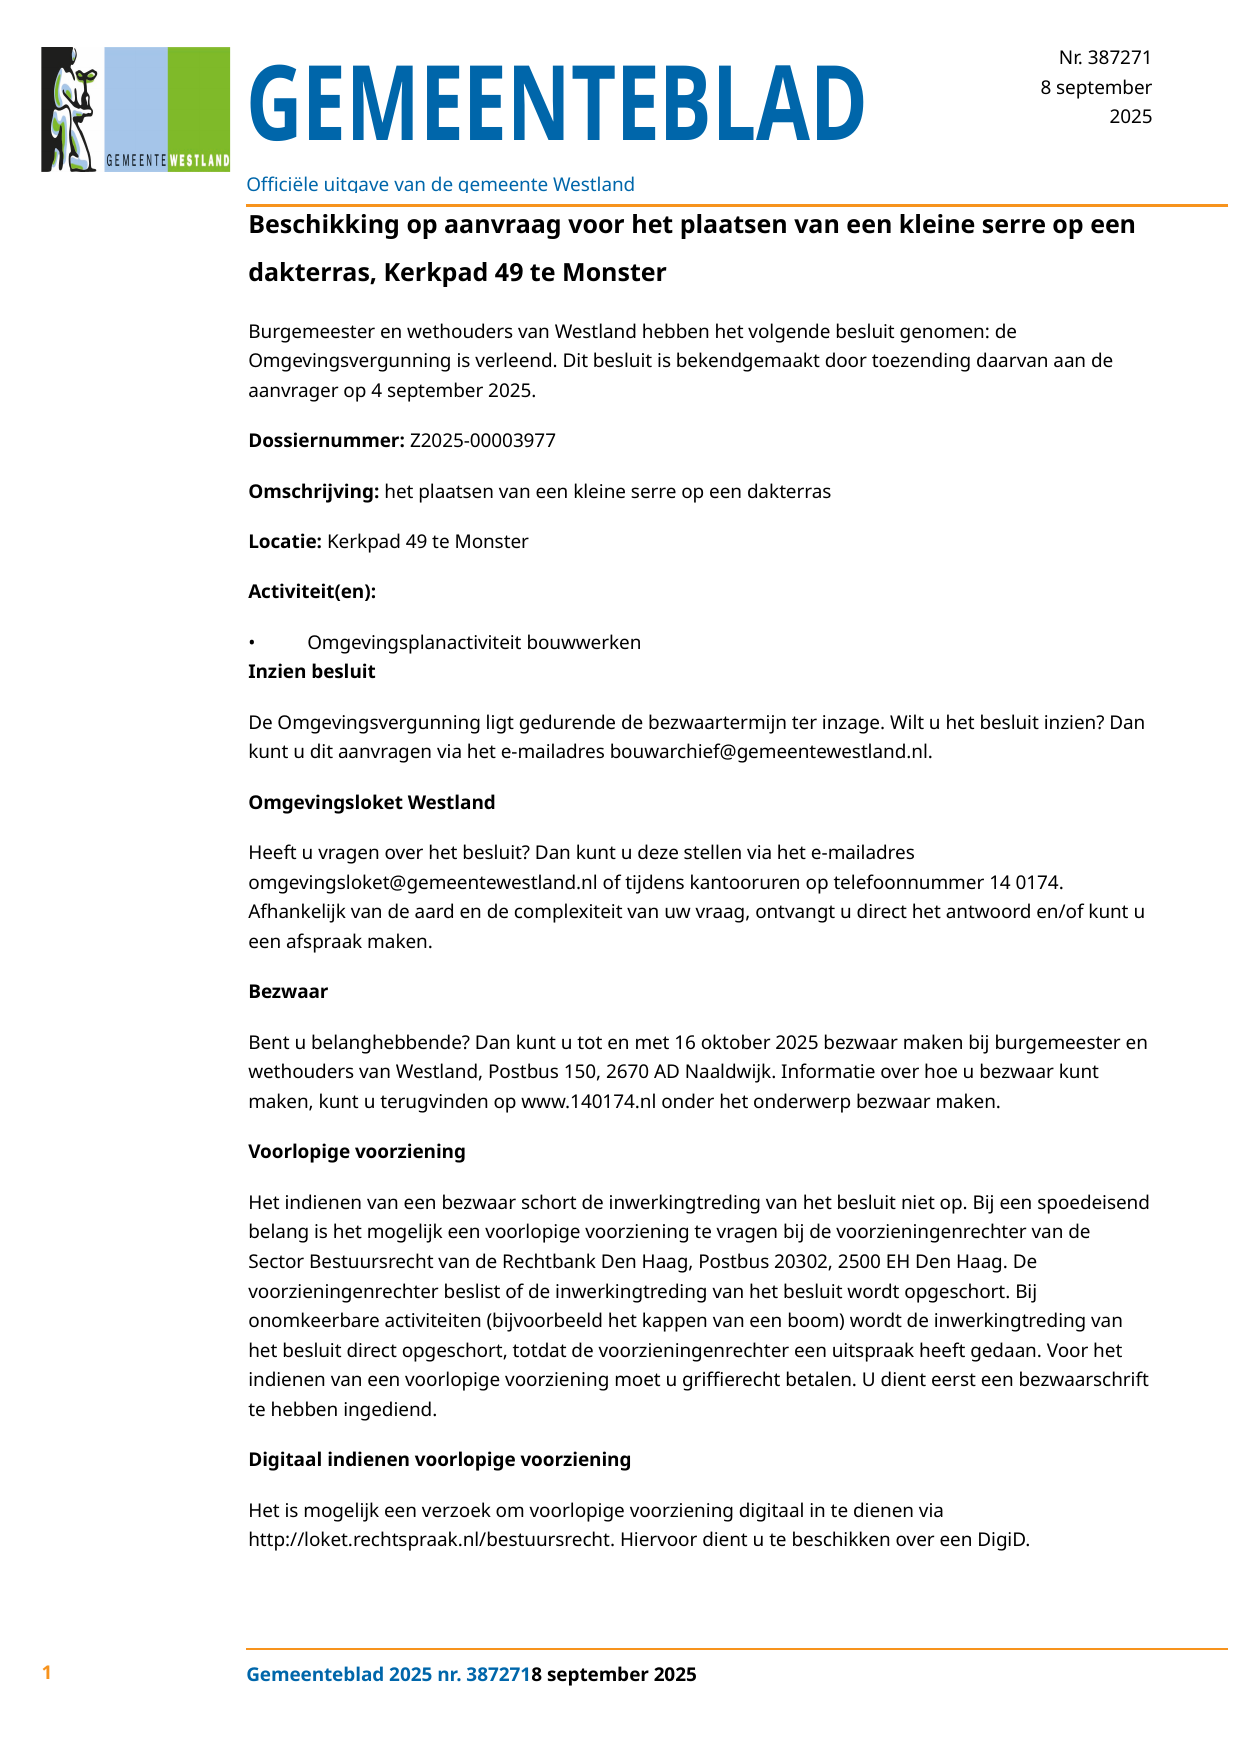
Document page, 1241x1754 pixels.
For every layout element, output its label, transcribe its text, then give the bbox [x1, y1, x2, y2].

text Het is mogelijk een verzoek om voorlopige voorziening digitaal in te dienen via http://loket.rechtspraak.nl/bestuursrecht. Hiervoor dient u te beschikken over een DigiD. [248, 1497, 1152, 1552]
text Het indienen van een bezwaar schort de inwerkingtreding van het besluit niet op. Bij een spoedeisend belang is het mogelijk een voorlopige voorziening te vragen bij de voorzieningenrechter van de Sector Bestuursrecht van de Rechtbank Den Haag, Postbus 20302, 2500 EH Den Haag. De voorzieningenrechter beslist of de inwerkingtreding van het besluit wordt opgeschort. Bij onomkeerbare activiteiten (bijvoorbeeld het kappen van een boom) wordt de inwerkingtreding van het besluit direct opgeschort, totdat de voorzieningenrechter een uitspraak heeft gedaan. Voor het indienen van een voorlopige voorziening moet u griffierecht betalen. U dient eerst een bezwaarschrift te hebben ingediend. [248, 1189, 1152, 1422]
text Bent u belanghebbende? Dan kunt u tot en met 16 oktober 2025 bezwaar maken bij burgemeester en wethouders van Westland, Postbus 150, 2670 AD Naaldwijk. Informatie over hoe u bezwaar kunt maken, kunt u terugvinden op www.140174.nl onder het onderwerp bezwaar maken. [248, 1029, 1152, 1114]
text Omgevingsloket Westland [248, 789, 1152, 815]
text Voorlopige voorziening [248, 1139, 1152, 1164]
text Heeft u vragen over het besluit? Dan kunt u deze stellen via het e-mailadres omgevingsloket@gemeentewestland.nl of tijdens kantooruren op telefoonnummer 14 0174. Afhankelijk van de aard en de complexiteit van uw vraag, ontvangt u direct het antwoord en/of kunt u een afspraak maken. [248, 839, 1152, 954]
text Omschrijving: het plaatsen van een kleine serre op een dakterras [248, 478, 1152, 504]
text Locatie: Kerkpad 49 te Monster [248, 528, 1152, 554]
text Digitaal indienen voorlopige voorziening [248, 1447, 1152, 1472]
text Dossiernummer: Z2025-00003977 [248, 427, 1152, 453]
text Inzien besluit [248, 659, 1152, 684]
list Omgevingsplanactiviteit bouwwerken [248, 629, 1152, 655]
text Bezwaar [248, 979, 1152, 1004]
text Activiteit(en): [248, 579, 1152, 604]
text De Omgevingsvergunning ligt gedurende de bezwaartermijn ter inzage. Wilt u het besluit inzien? Dan kunt u dit aanvragen via het e-mailadres bouwarchief@gemeentewestland.nl. [248, 709, 1152, 764]
text Beschikking op aanvraag voor het plaatsen van een kleine serre op een dakterras, Kerkpad 49 te Monster [248, 207, 1152, 288]
text Burgemeester en wethouders van Westland hebben het volgende besluit genomen: de Omgevingsvergunning is verleend. Dit besluit is bekendgemaakt door toezending daarvan aan de aanvrager op 4 september 2025. [248, 318, 1152, 403]
picture [41, 47, 231, 172]
